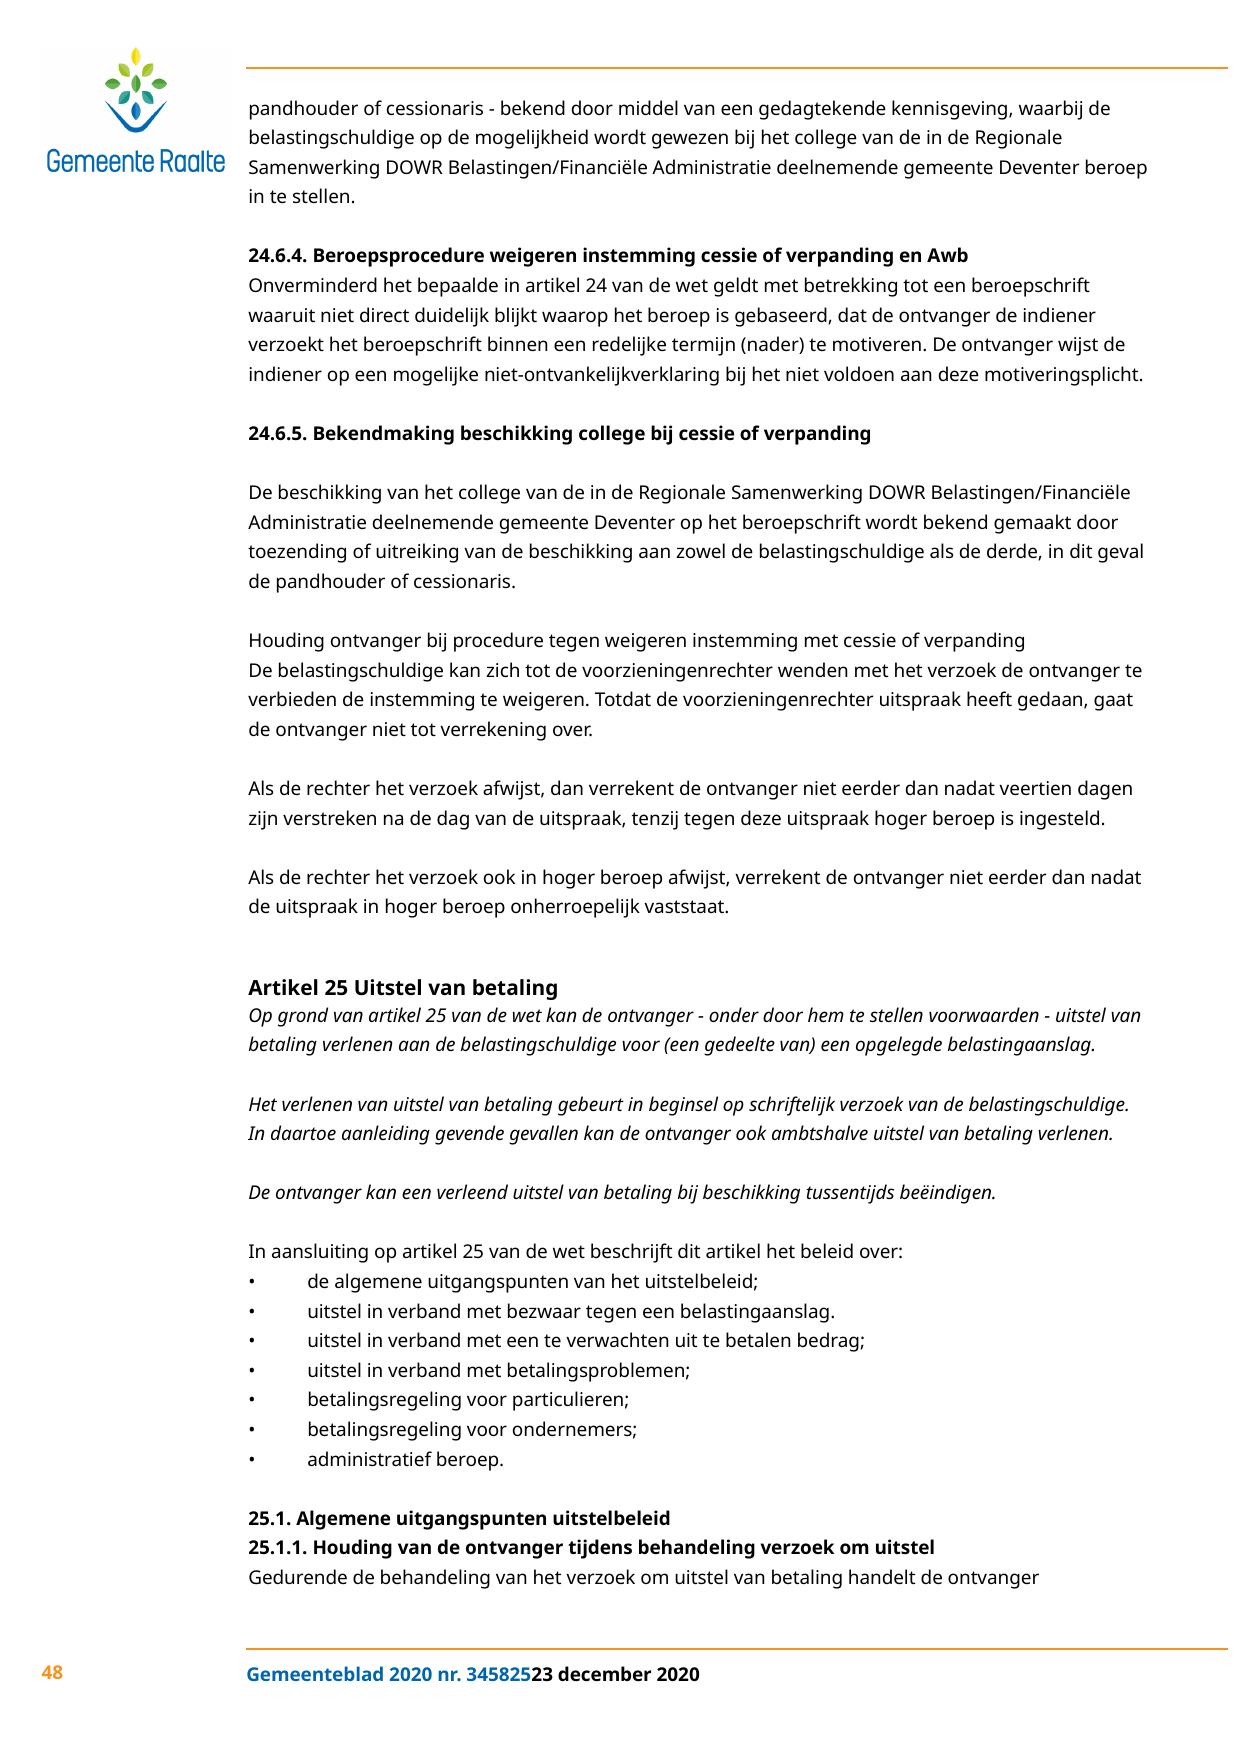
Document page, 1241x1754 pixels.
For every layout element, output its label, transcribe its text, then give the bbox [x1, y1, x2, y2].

text 24.6.4. Beroepsprocedure weigeren instemming cessie of verpanding en Awb [248, 243, 1152, 268]
text Het verlenen van uitstel van betaling gebeurt in beginsel op schriftelijk verzoek van de belastingschuldige. In daartoe aanleiding gevende gevallen kan de ontvanger ook ambtshalve uitstel van betaling verlenen. [248, 1091, 1152, 1146]
list uitstel in verband met een te verwachten uit te betalen bedrag; [248, 1327, 1152, 1353]
picture [41, 47, 231, 172]
list uitstel in verband met betalingsproblemen; [248, 1357, 1152, 1383]
text De beschikking van het college van de in de Regionale Samenwerking DOWR Belastingen/Financiële Administratie deelnemende gemeente Deventer op het beroepschrift wordt bekend gemaakt door toezending of uitreiking van de beschikking aan zowel de belastingschuldige als de derde, in dit geval de pandhouder of cessionaris. [248, 479, 1152, 594]
text 25.1. Algemene uitgangspunten uitstelbeleid [248, 1505, 1152, 1531]
list uitstel in verband met bezwaar tegen een belastingaanslag. [248, 1298, 1152, 1323]
text Op grond van artikel 25 van de wet kan de ontvanger - onder door hem te stellen voorwaarden - uitstel van betaling verlenen aan de belastingschuldige voor (een gedeelte van) een opgelegde belastingaanslag. [248, 1002, 1152, 1057]
list betalingsregeling voor particulieren; [248, 1387, 1152, 1412]
text Onverminderd het bepaalde in artikel 24 van de wet geldt met betrekking tot een beroepschrift waaruit niet direct duidelijk blijkt waarop het beroep is gebaseerd, dat de ontvanger de indiener verzoekt het beroepschrift binnen een redelijke termijn (nader) te motiveren. De ontvanger wijst de indiener op een mogelijke niet-ontvankelijkverklaring bij het niet voldoen aan deze motiveringsplicht. [248, 272, 1152, 387]
list administratief beroep. [248, 1446, 1152, 1471]
list betalingsregeling voor ondernemers; [248, 1416, 1152, 1442]
text pandhouder of cessionaris - bekend door middel van een gedagtekende kennisgeving, waarbij de belastingschuldige op de mogelijkheid wordt gewezen bij het college van de in de Regionale Samenwerking DOWR Belastingen/Financiële Administratie deelnemende gemeente Deventer beroep in te stellen. [248, 95, 1152, 209]
text De ontvanger kan een verleend uitstel van betaling bij beschikking tussentijds beëindigen. [248, 1179, 1152, 1205]
text Artikel 25 Uitstel van betaling [248, 973, 1152, 1002]
text Als de rechter het verzoek ook in hoger beroep afwijst, verrekent de ontvanger niet eerder dan nadat de uitspraak in hoger beroep onherroepelijk vaststaat. [248, 864, 1152, 919]
text Gedurende de behandeling van het verzoek om uitstel van betaling handelt de ontvanger [248, 1564, 1152, 1590]
text 25.1.1. Houding van de ontvanger tijdens behandeling verzoek om uitstel [248, 1534, 1152, 1560]
text Als de rechter het verzoek afwijst, dan verrekent de ontvanger niet eerder dan nadat veertien dagen zijn verstreken na de dag van de uitspraak, tenzij tegen deze uitspraak hoger beroep is ingesteld. [248, 775, 1152, 831]
text De belastingschuldige kan zich tot de voorzieningenrechter wenden met het verzoek de ontvanger te verbieden de instemming te weigeren. Totdat de voorzieningenrechter uitspraak heeft gedaan, gaat de ontvanger niet tot verrekening over. [248, 657, 1152, 742]
text 24.6.5. Bekendmaking beschikking college bij cessie of verpanding [248, 420, 1152, 446]
list de algemene uitgangspunten van het uitstelbeleid; [248, 1268, 1152, 1294]
text Houding ontvanger bij procedure tegen weigeren instemming met cessie of verpanding [248, 627, 1152, 653]
text In aansluiting op artikel 25 van de wet beschrijft dit artikel het beleid over: [248, 1239, 1152, 1264]
